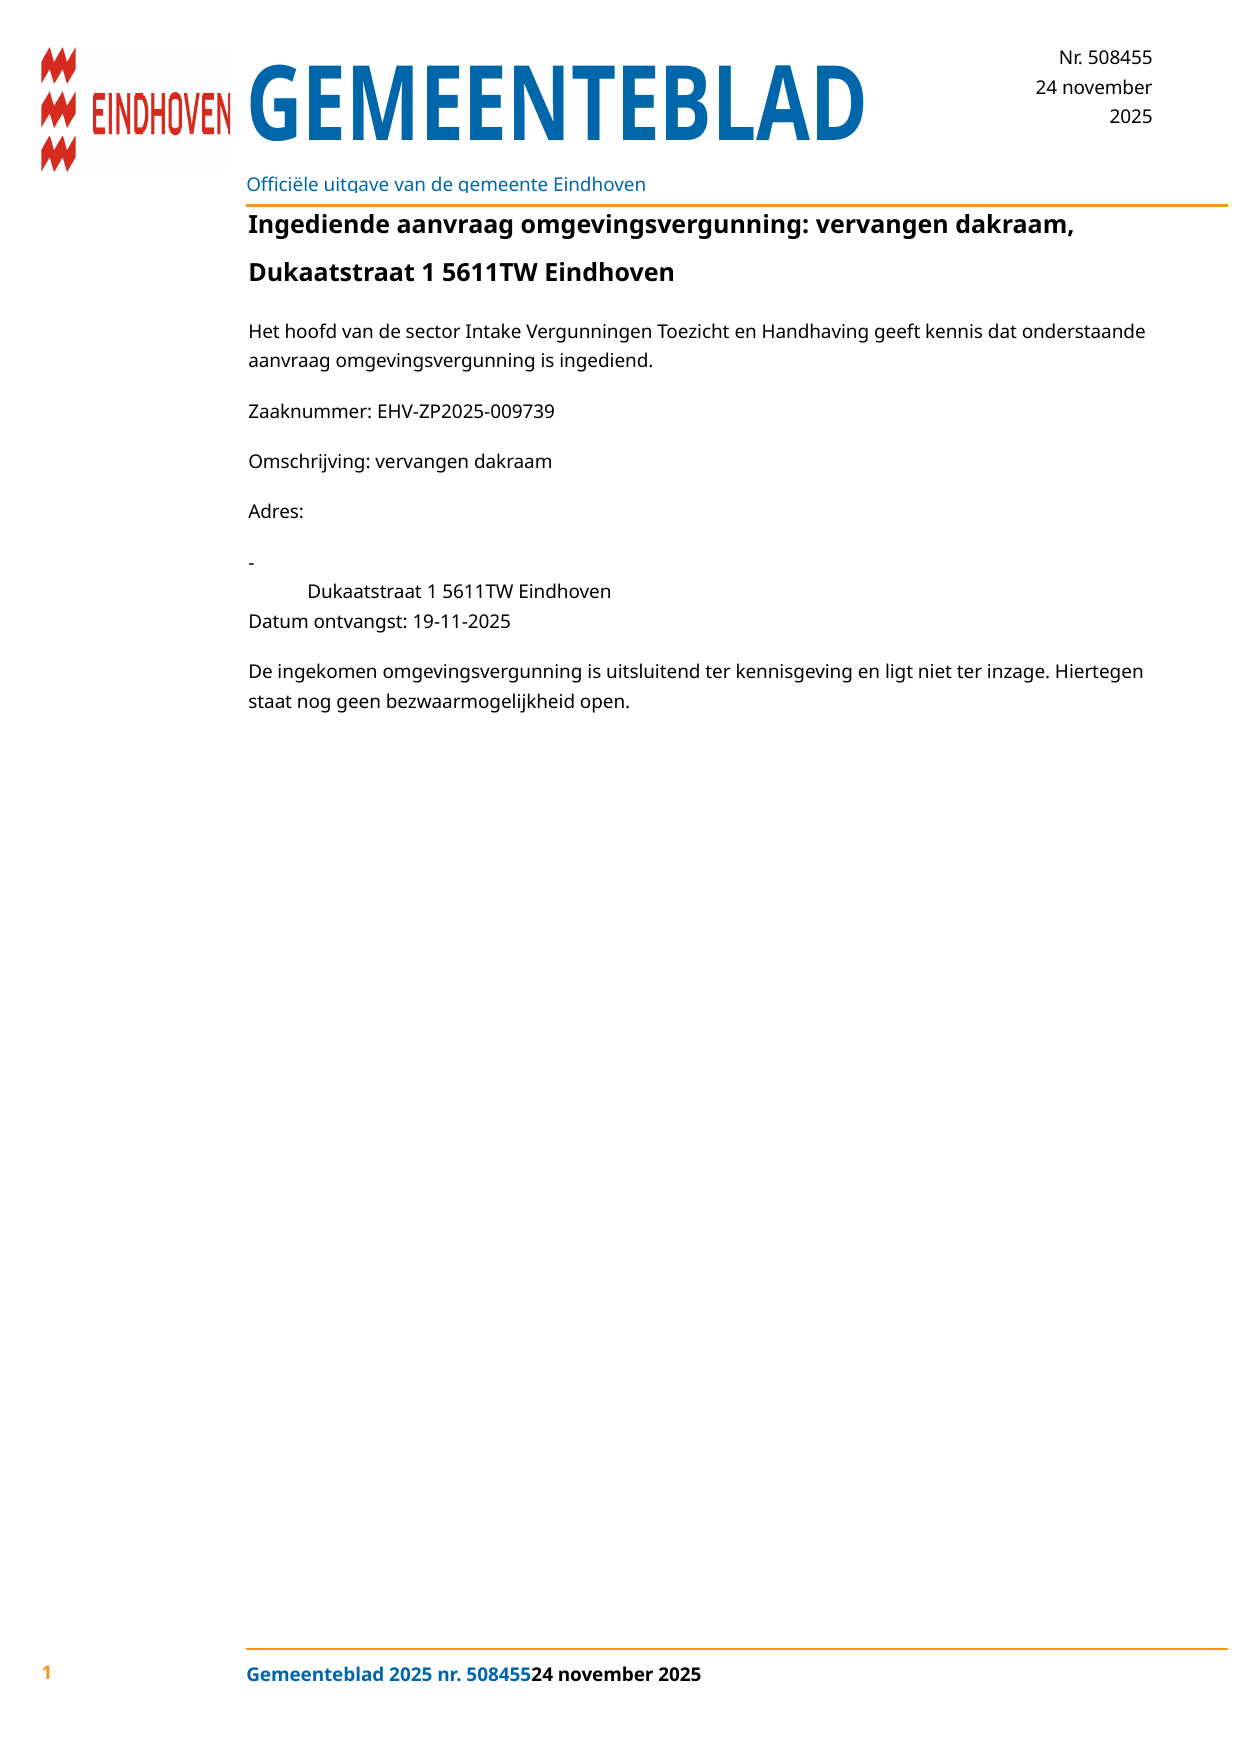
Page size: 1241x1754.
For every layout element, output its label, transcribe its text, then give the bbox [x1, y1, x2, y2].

list Dukaatstraat 1 5611TW Eindhoven [248, 579, 1152, 604]
text Omschrijving: vervangen dakraam [248, 448, 1152, 474]
text Zaaknummer: EHV-ZP2025-009739 [248, 398, 1152, 424]
text Adres: [248, 499, 1152, 524]
text Datum ontvangst: 19-11-2025 [248, 608, 1152, 634]
picture [41, 47, 231, 172]
text Ingediende aanvraag omgevingsvergunning: vervangen dakraam, Dukaatstraat 1 5611TW Eindhoven [248, 207, 1152, 288]
text Het hoofd van de sector Intake Vergunningen Toezicht en Handhaving geeft kennis dat onderstaande aanvraag omgevingsvergunning is ingediend. [248, 318, 1152, 373]
text De ingekomen omgevingsvergunning is uitsluitend ter kennisgeving en ligt niet ter inzage. Hiertegen staat nog geen bezwaarmogelijkheid open. [248, 659, 1152, 714]
